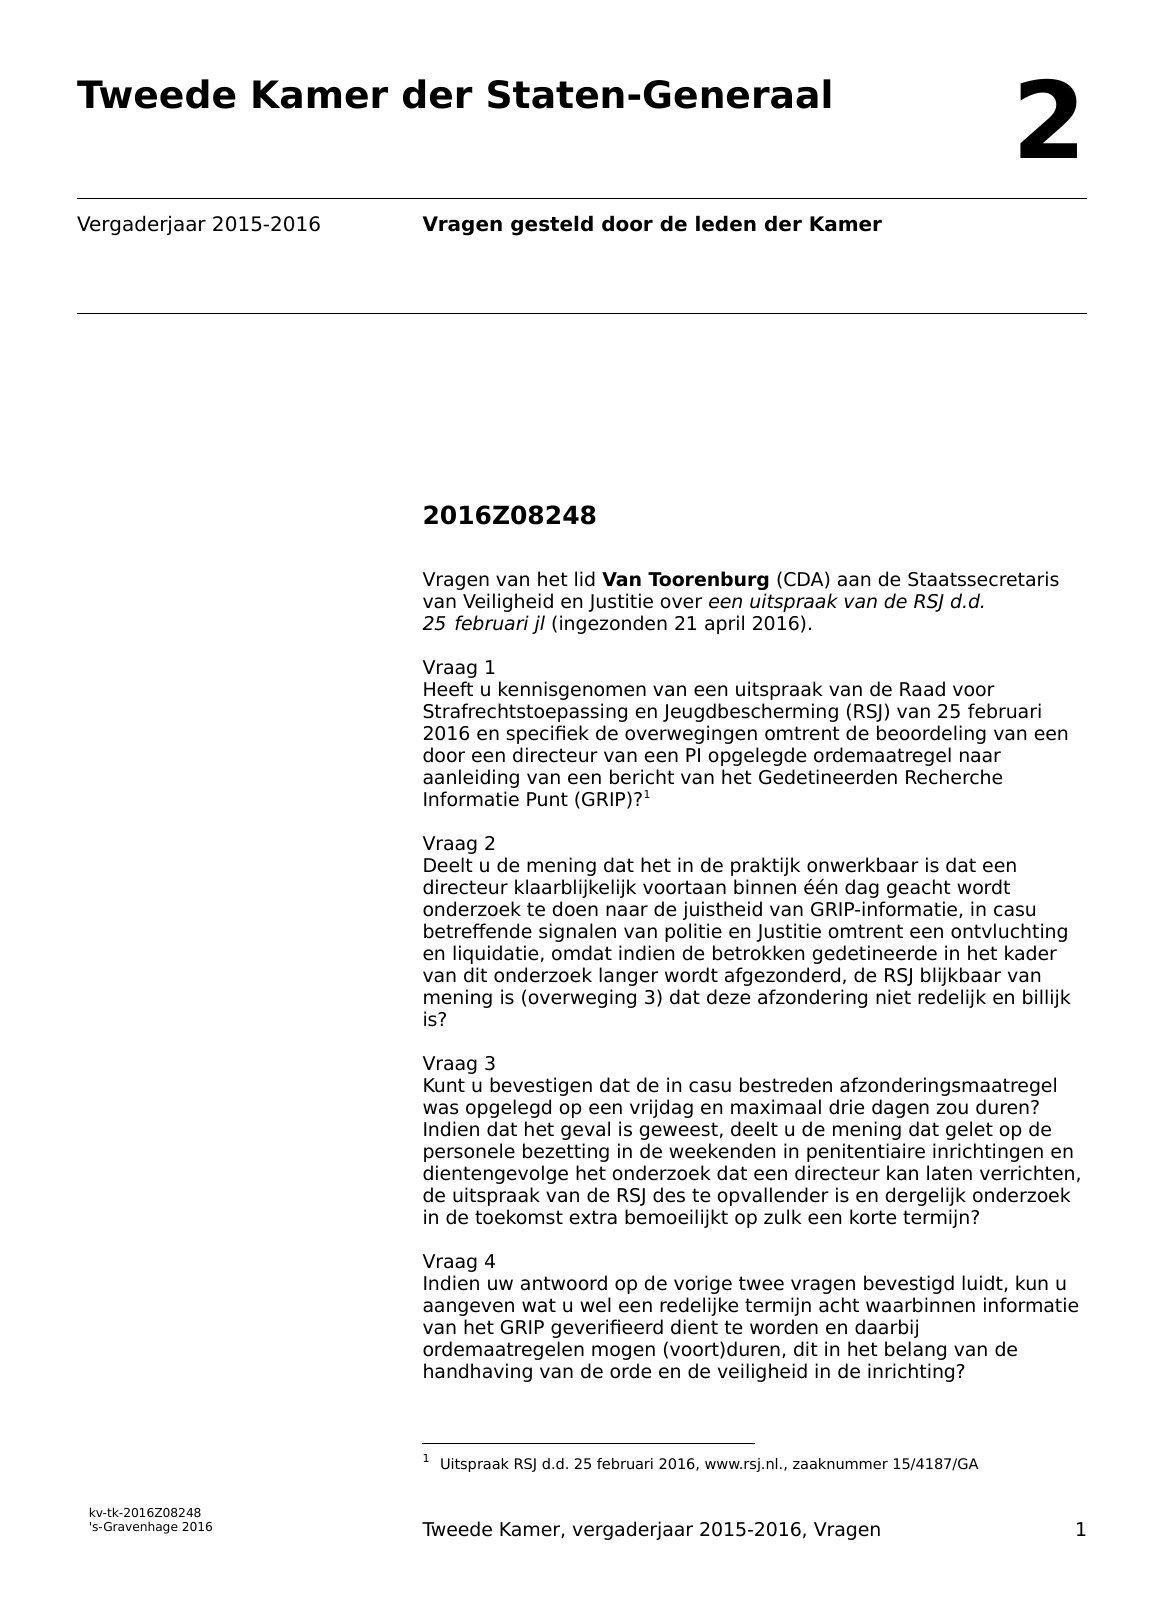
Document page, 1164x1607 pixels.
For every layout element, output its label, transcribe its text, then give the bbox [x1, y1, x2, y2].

text Vragen van het lid Van Toorenburg (CDA) aan de Staatssecretaris van Veiligheid en Justitie over een uitspraak van de RSJ d.d. 25 februari jl (ingezonden 21 april 2016). [422, 569, 1087, 635]
text Deelt u de mening dat het in de praktijk onwerkbaar is dat een directeur klaarblijkelijk voortaan binnen één dag geacht wordt onderzoek te doen naar de juistheid van GRIP-informatie, in casu betreffende signalen van politie en Justitie omtrent een ontvluchting en liquidatie, omdat indien de betrokken gedetineerde in het kader van dit onderzoek langer wordt afgezonderd, de RSJ blijkbaar van mening is (overweging 3) dat deze afzondering niet redelijk en billijk is? [422, 855, 1087, 1031]
text 2016Z08248 [422, 501, 1087, 531]
text Indien uw antwoord op de vorige twee vragen bevestigd luidt, kun u aangeven wat u wel een redelijke termijn acht waarbinnen informatie van het GRIP geverifieerd dient te worden en daarbij ordemaatregelen mogen (voort)duren, dit in het belang van de handhaving van de orde en de veiligheid in de inrichting? [422, 1273, 1087, 1383]
table_cell Vragen gesteld door de leden der Kamer [422, 199, 1087, 313]
text 's-Gravenhage 2016 [88, 1520, 323, 1534]
text Vraag 1 [422, 657, 1087, 679]
table_header 2 [886, 59, 1087, 198]
text Uitspraak RSJ d.d. 25 februari 2016, www.rsj.nl., zaaknummer 15/4187/GA [422, 1452, 1087, 1474]
table_header Tweede Kamer der Staten-Generaal [77, 59, 886, 198]
text Vraag 4 [422, 1251, 1087, 1273]
text Heeft u kennisgenomen van een uitspraak van de Raad voor Strafrechtstoepassing en Jeugdbescherming (RSJ) van 25 februari 2016 en specifiek de overwegingen omtrent de beoordeling van een door een directeur van een PI opgelegde ordemaatregel naar aanleiding van een bericht van het Gedetineerden Recherche Informatie Punt (GRIP)? [422, 679, 1087, 811]
text Vraag 2 [422, 833, 1087, 855]
text kv-tk-2016Z08248 [88, 1506, 323, 1520]
table_cell Vergaderjaar 2015-2016 [77, 199, 422, 313]
text Kunt u bevestigen dat de in casu bestreden afzonderingsmaatregel was opgelegd op een vrijdag en maximaal drie dagen zou duren? Indien dat het geval is geweest, deelt u de mening dat gelet op de personele bezetting in de weekenden in penitentiaire inrichtingen en dientengevolge het onderzoek dat een directeur kan laten verrichten, de uitspraak van de RSJ des te opvallender is en dergelijk onderzoek in de toekomst extra bemoeilijkt op zulk een korte termijn? [422, 1075, 1087, 1229]
text Vraag 3 [422, 1053, 1087, 1075]
